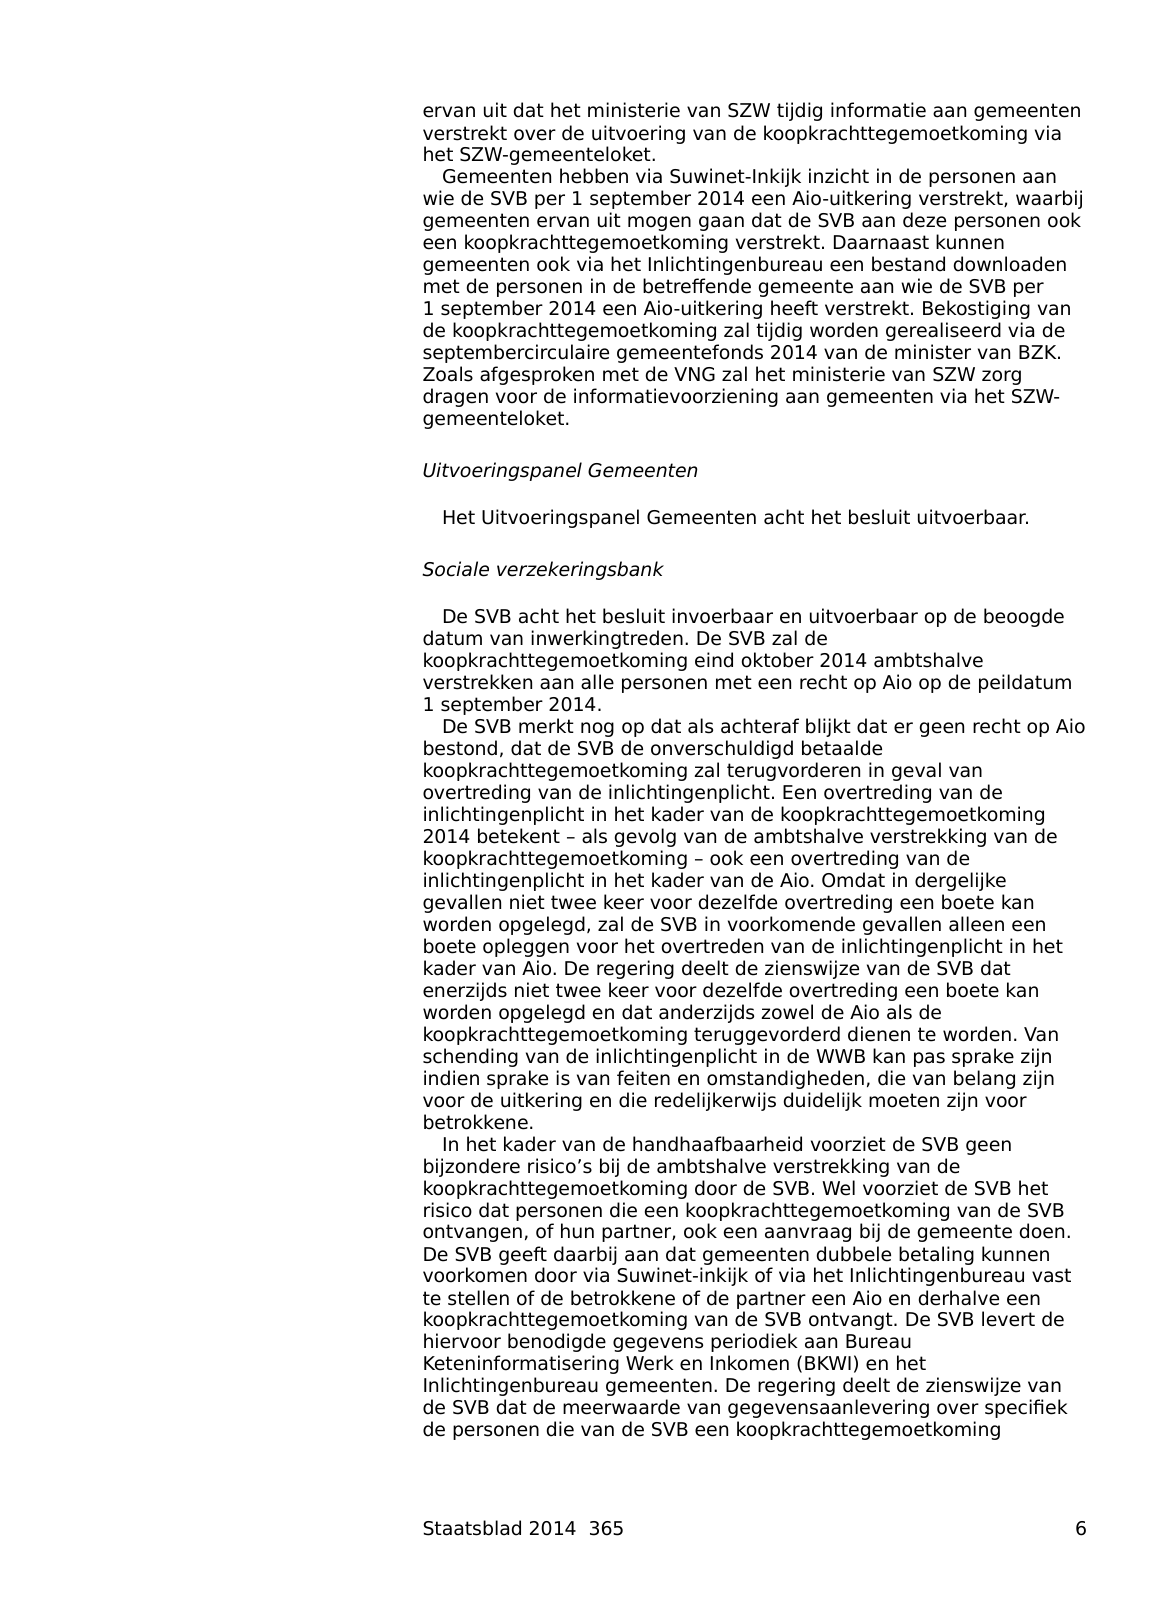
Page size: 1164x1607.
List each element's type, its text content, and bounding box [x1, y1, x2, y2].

subtitle Sociale verzekeringsbank [422, 559, 1087, 581]
text Gemeenten hebben via Suwinet-Inkijk inzicht in de personen aan wie de SVB per 1 september 2014 een Aio-uitkering verstrekt, waarbij gemeenten ervan uit mogen gaan dat de SVB aan deze personen ook een koopkrachttegemoetkoming verstrekt. Daarnaast kunnen gemeenten ook via het Inlichtingenbureau een bestand downloaden met de personen in de betreffende gemeente aan wie de SVB per 1 september 2014 een Aio-uitkering heeft verstrekt. Bekostiging van de koopkrachttegemoetkoming zal tijdig worden gerealiseerd via de septembercirculaire gemeentefonds 2014 van de minister van BZK. Zoals afgesproken met de VNG zal het ministerie van SZW zorg dragen voor de informatievoorziening aan gemeenten via het SZW-gemeenteloket. [422, 166, 1087, 430]
text De SVB acht het besluit invoerbaar en uitvoerbaar op de beoogde datum van inwerkingtreden. De SVB zal de koopkrachttegemoetkoming eind oktober 2014 ambtshalve verstrekken aan alle personen met een recht op Aio op de peildatum 1 september 2014. [422, 606, 1087, 716]
text Het Uitvoeringspanel Gemeenten acht het besluit uitvoerbaar. [422, 507, 1087, 529]
text De SVB merkt nog op dat als achteraf blijkt dat er geen recht op Aio bestond, dat de SVB de onverschuldigd betaalde koopkrachttegemoetkoming zal terugvorderen in geval van overtreding van de inlichtingenplicht. Een overtreding van de inlichtingenplicht in het kader van de koopkrachttegemoetkoming 2014 betekent – als gevolg van de ambtshalve verstrekking van de koopkrachttegemoetkoming – ook een overtreding van de inlichtingenplicht in het kader van de Aio. Omdat in dergelijke gevallen niet twee keer voor dezelfde overtreding een boete kan worden opgelegd, zal de SVB in voorkomende gevallen alleen een boete opleggen voor het overtreden van de inlichtingenplicht in het kader van Aio. De regering deelt de zienswijze van de SVB dat enerzijds niet twee keer voor dezelfde overtreding een boete kan worden opgelegd en dat anderzijds zowel de Aio als de koopkrachttegemoetkoming teruggevorderd dienen te worden. Van schending van de inlichtingenplicht in de WWB kan pas sprake zijn indien sprake is van feiten en omstandigheden, die van belang zijn voor de uitkering en die redelijkerwijs duidelijk moeten zijn voor betrokkene. [422, 716, 1087, 1133]
text In het kader van de handhaafbaarheid voorziet de SVB geen bijzondere risico’s bij de ambtshalve verstrekking van de koopkrachttegemoetkoming door de SVB. Wel voorziet de SVB het risico dat personen die een koopkrachttegemoetkoming van de SVB ontvangen, of hun partner, ook een aanvraag bij de gemeente doen. De SVB geeft daarbij aan dat gemeenten dubbele betaling kunnen voorkomen door via Suwinet-inkijk of via het Inlichtingenbureau vast te stellen of de betrokkene of de partner een Aio en derhalve een koopkrachttegemoetkoming van de SVB ontvangt. De SVB levert de hiervoor benodigde gegevens periodiek aan Bureau Keteninformatisering Werk en Inkomen (BKWI) en het Inlichtingenbureau gemeenten. De regering deelt de zienswijze van de SVB dat de meerwaarde van gegevensaanlevering over specifiek de personen die van de SVB een koopkrachttegemoetkoming [422, 1133, 1087, 1441]
text ervan uit dat het ministerie van SZW tijdig informatie aan gemeenten verstrekt over de uitvoering van de koopkrachttegemoetkoming via het SZW-gemeenteloket. [422, 100, 1087, 166]
subtitle Uitvoeringspanel Gemeenten [422, 460, 1087, 482]
